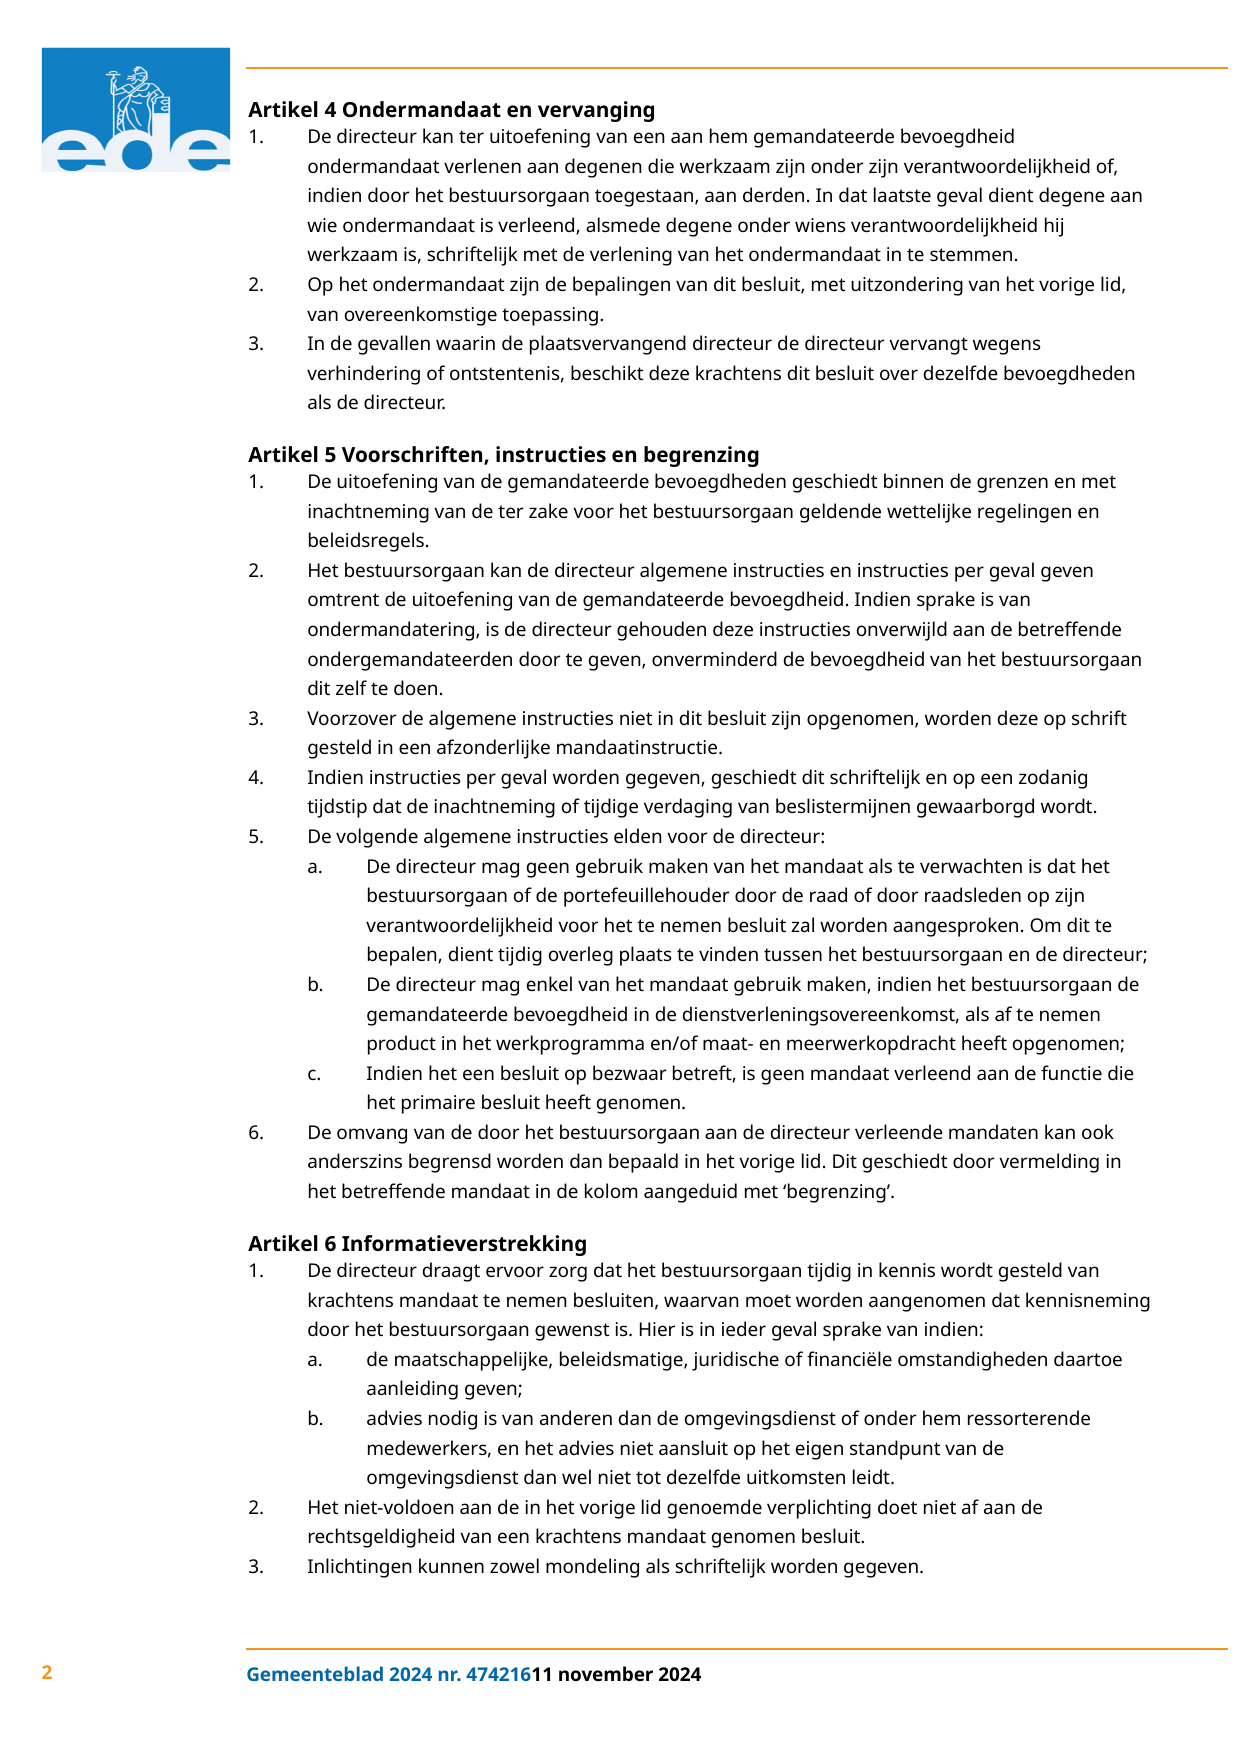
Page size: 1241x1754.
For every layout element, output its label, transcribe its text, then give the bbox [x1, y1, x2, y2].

list De volgende algemene instructies elden voor de directeur: [248, 823, 1152, 849]
picture [41, 47, 231, 172]
list De directeur mag enkel van het mandaat gebruik maken, indien het bestuursorgaan de gemandateerde bevoegdheid in de dienstverleningsovereenkomst, als af te nemen product in het werkprogramma en/of maat- en meerwerkopdracht heeft opgenomen; [307, 971, 1152, 1056]
list advies nodig is van anderen dan de omgevingsdienst of onder hem ressorterende medewerkers, en het advies niet aansluit op het eigen standpunt van de omgevingsdienst dan wel niet tot dezelfde uitkomsten leidt. [307, 1405, 1152, 1490]
list De directeur draagt ervoor zorg dat het bestuursorgaan tijdig in kennis wordt gesteld van krachtens mandaat te nemen besluiten, waarvan moet worden aangenomen dat kennisneming door het bestuursorgaan gewenst is. Hier is in ieder geval sprake van indien: [248, 1257, 1152, 1342]
list de maatschappelijke, beleidsmatige, juridische of financiële omstandigheden daartoe aanleiding geven; [307, 1346, 1152, 1401]
text Artikel 4 Ondermandaat en vervanging [248, 95, 1152, 123]
list Het bestuursorgaan kan de directeur algemene instructies en instructies per geval geven omtrent de uitoefening van de gemandateerde bevoegdheid. Indien sprake is van ondermandatering, is de directeur gehouden deze instructies onverwijld aan de betreffende ondergemandateerden door te geven, onverminderd de bevoegdheid van het bestuursorgaan dit zelf te doen. [248, 557, 1152, 701]
list De directeur kan ter uitoefening van een aan hem gemandateerde bevoegdheid ondermandaat verlenen aan degenen die werkzaam zijn onder zijn verantwoordelijkheid of, indien door het bestuursorgaan toegestaan, aan derden. In dat laatste geval dient degene aan wie ondermandaat is verleend, alsmede degene onder wiens verantwoordelijkheid hij werkzaam is, schriftelijk met de verlening van het ondermandaat in te stemmen. [248, 123, 1152, 267]
list In de gevallen waarin de plaatsvervangend directeur de directeur vervangt wegens verhindering of ontstentenis, beschikt deze krachtens dit besluit over dezelfde bevoegdheden als de directeur. [248, 330, 1152, 415]
list Indien het een besluit op bezwaar betreft, is geen mandaat verleend aan de functie die het primaire besluit heeft genomen. [307, 1060, 1152, 1115]
text Artikel 6 Informatieverstrekking [248, 1229, 1152, 1257]
list Op het ondermandaat zijn de bepalingen van dit besluit, met uitzondering van het vorige lid, van overeenkomstige toepassing. [248, 271, 1152, 326]
list Indien instructies per geval worden gegeven, geschiedt dit schriftelijk en op een zodanig tijdstip dat de inachtneming of tijdige verdaging van beslistermijnen gewaarborgd wordt. [248, 764, 1152, 819]
list Inlichtingen kunnen zowel mondeling als schriftelijk worden gegeven. [248, 1553, 1152, 1579]
list De omvang van de door het bestuursorgaan aan de directeur verleende mandaten kan ook anderszins begrensd worden dan bepaald in het vorige lid. Dit geschiedt door vermelding in het betreffende mandaat in de kolom aangeduid met ‘begrenzing’. [248, 1119, 1152, 1204]
list Voorzover de algemene instructies niet in dit besluit zijn opgenomen, worden deze op schrift gesteld in een afzonderlijke mandaatinstructie. [248, 705, 1152, 760]
list De uitoefening van de gemandateerde bevoegdheden geschiedt binnen de grenzen en met inachtneming van de ter zake voor het bestuursorgaan geldende wettelijke regelingen en beleidsregels. [248, 468, 1152, 553]
list Het niet-voldoen aan de in het vorige lid genoemde verplichting doet niet af aan de rechtsgeldigheid van een krachtens mandaat genomen besluit. [248, 1494, 1152, 1549]
text Artikel 5 Voorschriften, instructies en begrenzing [248, 440, 1152, 468]
list De directeur mag geen gebruik maken van het mandaat als te verwachten is dat het bestuursorgaan of de portefeuillehouder door de raad of door raadsleden op zijn verantwoordelijkheid voor het te nemen besluit zal worden aangesproken. Om dit te bepalen, dient tijdig overleg plaats te vinden tussen het bestuursorgaan en de directeur; [307, 853, 1152, 967]
